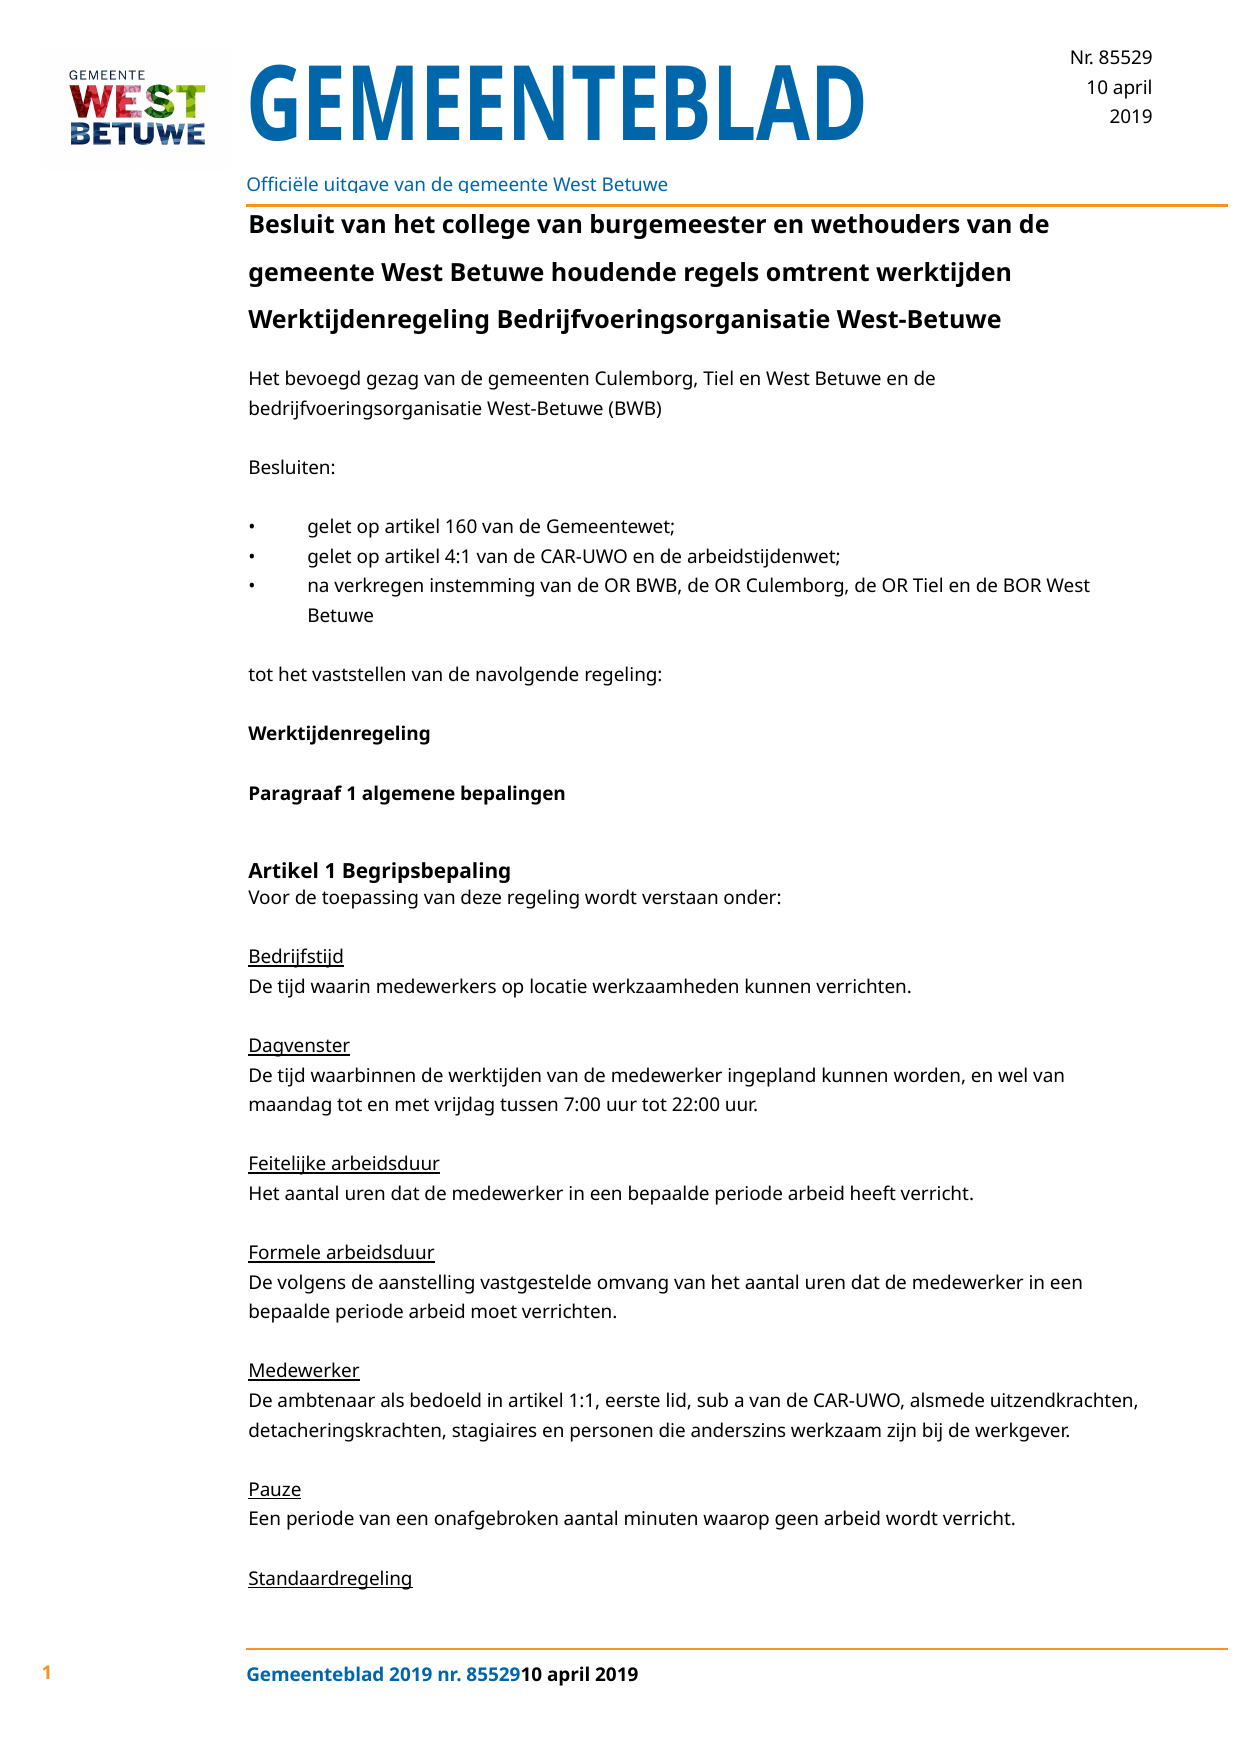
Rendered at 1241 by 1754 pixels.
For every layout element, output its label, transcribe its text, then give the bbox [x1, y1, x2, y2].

text Voor de toepassing van deze regeling wordt verstaan onder: [248, 884, 1152, 910]
list gelet op artikel 160 van de Gemeentewet; [248, 513, 1152, 539]
picture [41, 47, 231, 172]
text Een periode van een onafgebroken aantal minuten waarop geen arbeid wordt verricht. [248, 1506, 1152, 1531]
text Paragraaf 1 algemene bepalingen [248, 780, 1152, 805]
text maandag tot en met vrijdag tussen 7:00 uur tot 22:00 uur. [248, 1091, 1152, 1117]
list gelet op artikel 4:1 van de CAR-UWO en de arbeidstijdenwet; [248, 543, 1152, 569]
text tot het vaststellen van de navolgende regeling: [248, 661, 1152, 687]
text Dagvenster [248, 1032, 1152, 1058]
text De volgens de aanstelling vastgestelde omvang van het aantal uren dat de medewerker in een bepaalde periode arbeid moet verrichten. [248, 1269, 1152, 1324]
text Besluiten: [248, 454, 1152, 480]
text Het aantal uren dat de medewerker in een bepaalde periode arbeid heeft verricht. [248, 1180, 1152, 1206]
text Feitelijke arbeidsduur [248, 1151, 1152, 1176]
text Artikel 1 Begripsbepaling [248, 856, 1152, 884]
text De tijd waarbinnen de werktijden van de medewerker ingepland kunnen worden, en wel van [248, 1062, 1152, 1087]
list na verkregen instemming van de OR BWB, de OR Culemborg, de OR Tiel en de BOR West Betuwe [248, 573, 1152, 628]
text Het bevoegd gezag van de gemeenten Culemborg, Tiel en West Betuwe en de bedrijfvoeringsorganisatie West-Betuwe (BWB) [248, 366, 1152, 421]
text Besluit van het college van burgemeester en wethouders van de gemeente West Betuwe houdende regels omtrent werktijden Werktijdenregeling Bedrijfvoeringsorganisatie West-Betuwe [248, 207, 1152, 336]
text Werktijdenregeling [248, 721, 1152, 746]
text De tijd waarin medewerkers op locatie werkzaamheden kunnen verrichten. [248, 973, 1152, 999]
text Formele arbeidsduur [248, 1239, 1152, 1265]
text De ambtenaar als bedoeld in artikel 1:1, eerste lid, sub a van de CAR-UWO, alsmede uitzendkrachten, detacheringskrachten, stagiaires en personen die anderszins werkzaam zijn bij de werkgever. [248, 1387, 1152, 1442]
text Standaardregeling [248, 1565, 1152, 1590]
text Pauze [248, 1476, 1152, 1502]
text Bedrijfstijd [248, 943, 1152, 969]
text Medewerker [248, 1358, 1152, 1383]
